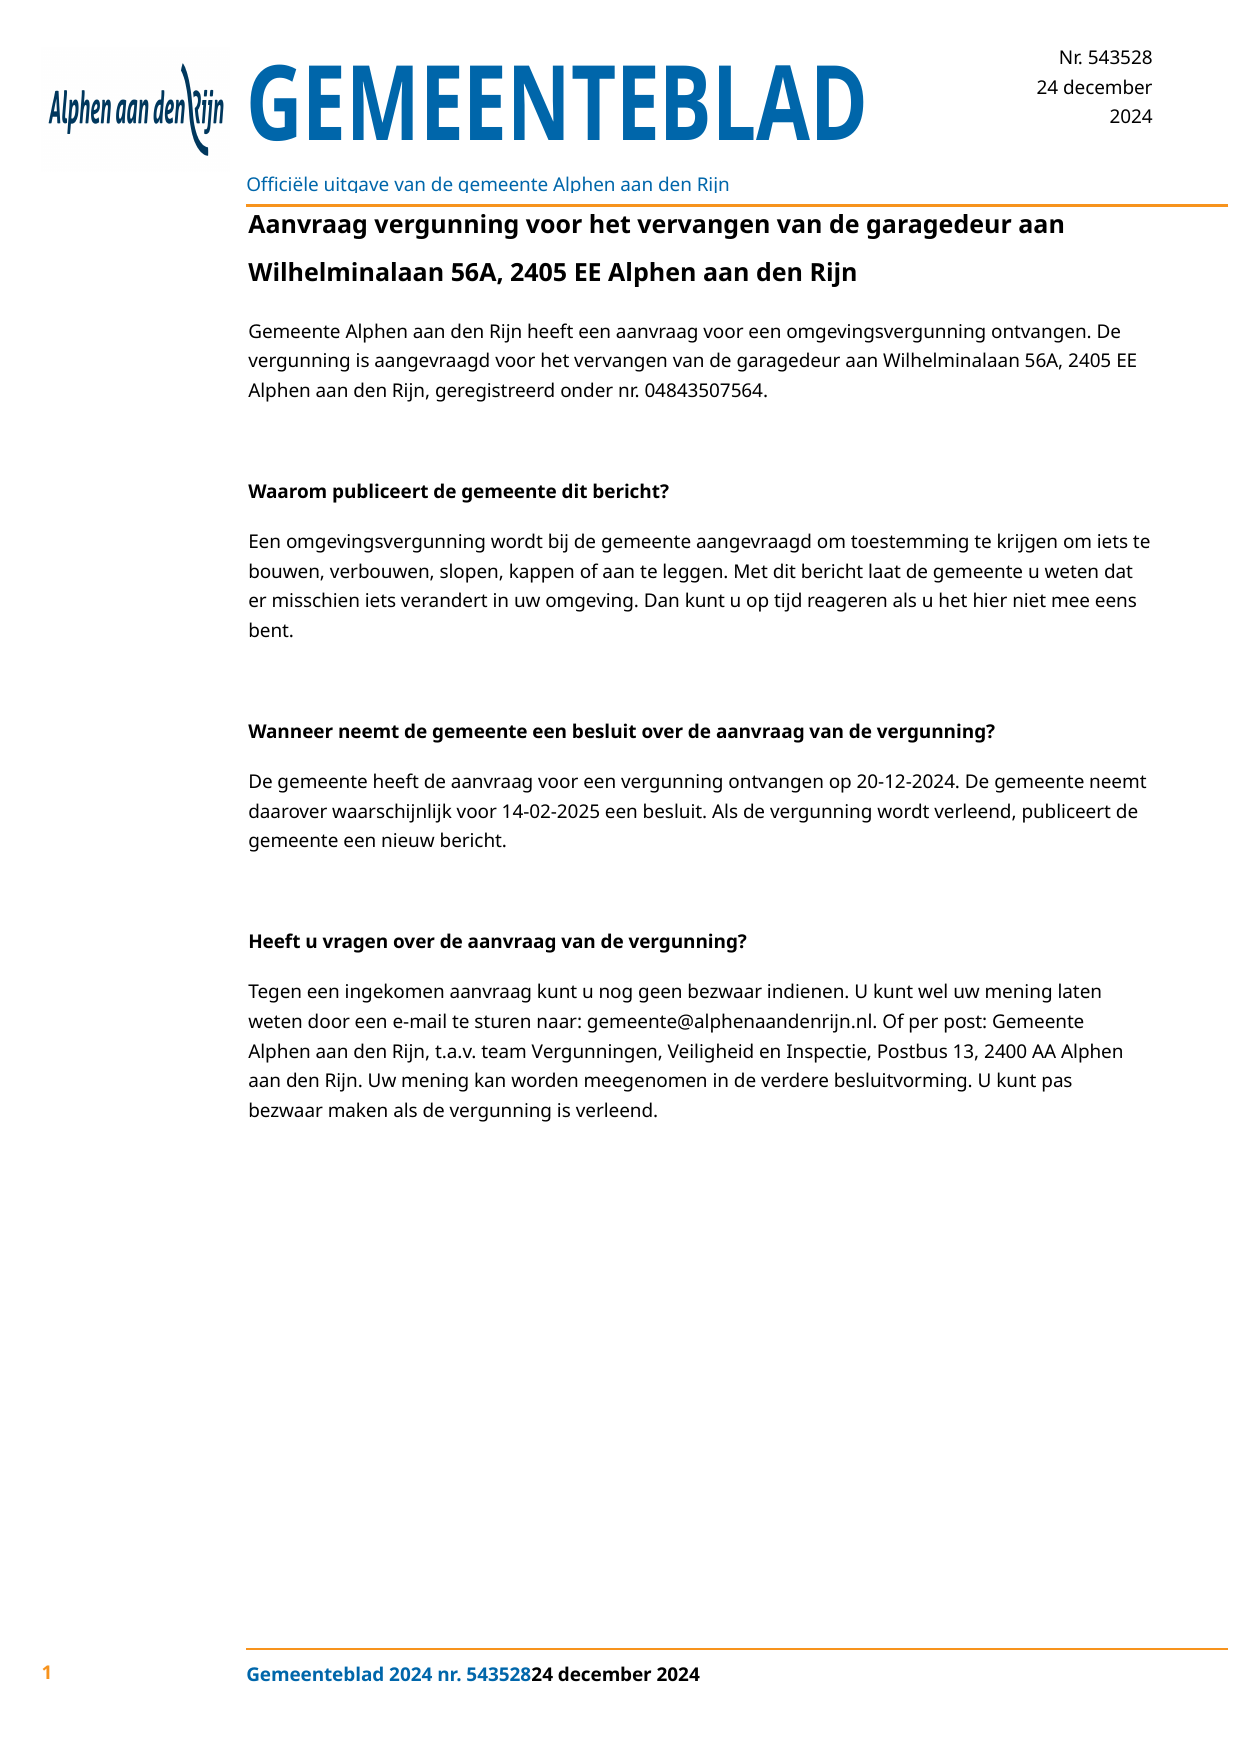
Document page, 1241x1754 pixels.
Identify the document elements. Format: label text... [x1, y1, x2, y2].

text Waarom publiceert de gemeente dit bericht? [248, 478, 1152, 504]
text De gemeente heeft de aanvraag voor een vergunning ontvangen op 20-12-2024. De gemeente neemt daarover waarschijnlijk voor 14-02-2025 een besluit. Als de vergunning wordt verleend, publiceert de gemeente een nieuw bericht. [248, 768, 1152, 853]
text Heeft u vragen over de aanvraag van de vergunning? [248, 928, 1152, 954]
text Aanvraag vergunning voor het vervangen van de garagedeur aan Wilhelminalaan 56A, 2405 EE Alphen aan den Rijn [248, 207, 1152, 288]
text Tegen een ingekomen aanvraag kunt u nog geen bezwaar indienen. U kunt wel uw mening laten weten door een e-mail te sturen naar: gemeente@alphenaandenrijn.nl. Of per post: Gemeente Alphen aan den Rijn, t.a.v. team Vergunningen, Veiligheid en Inspectie, Postbus 13, 2400 AA Alphen aan den Rijn. Uw mening kan worden meegenomen in de verdere besluitvorming. U kunt pas bezwaar maken als de vergunning is verleend. [248, 979, 1152, 1123]
picture [41, 47, 231, 172]
text Gemeente Alphen aan den Rijn heeft een aanvraag voor een omgevingsvergunning ontvangen. De vergunning is aangevraagd voor het vervangen van de garagedeur aan Wilhelminalaan 56A, 2405 EE Alphen aan den Rijn, geregistreerd onder nr. 04843507564. [248, 318, 1152, 403]
text Een omgevingsvergunning wordt bij de gemeente aangevraagd om toestemming te krijgen om iets te bouwen, verbouwen, slopen, kappen of aan te leggen. Met dit bericht laat de gemeente u weten dat er misschien iets verandert in uw omgeving. Dan kunt u op tijd reageren als u het hier niet mee eens bent. [248, 528, 1152, 643]
text Wanneer neemt de gemeente een besluit over de aanvraag van de vergunning? [248, 718, 1152, 744]
